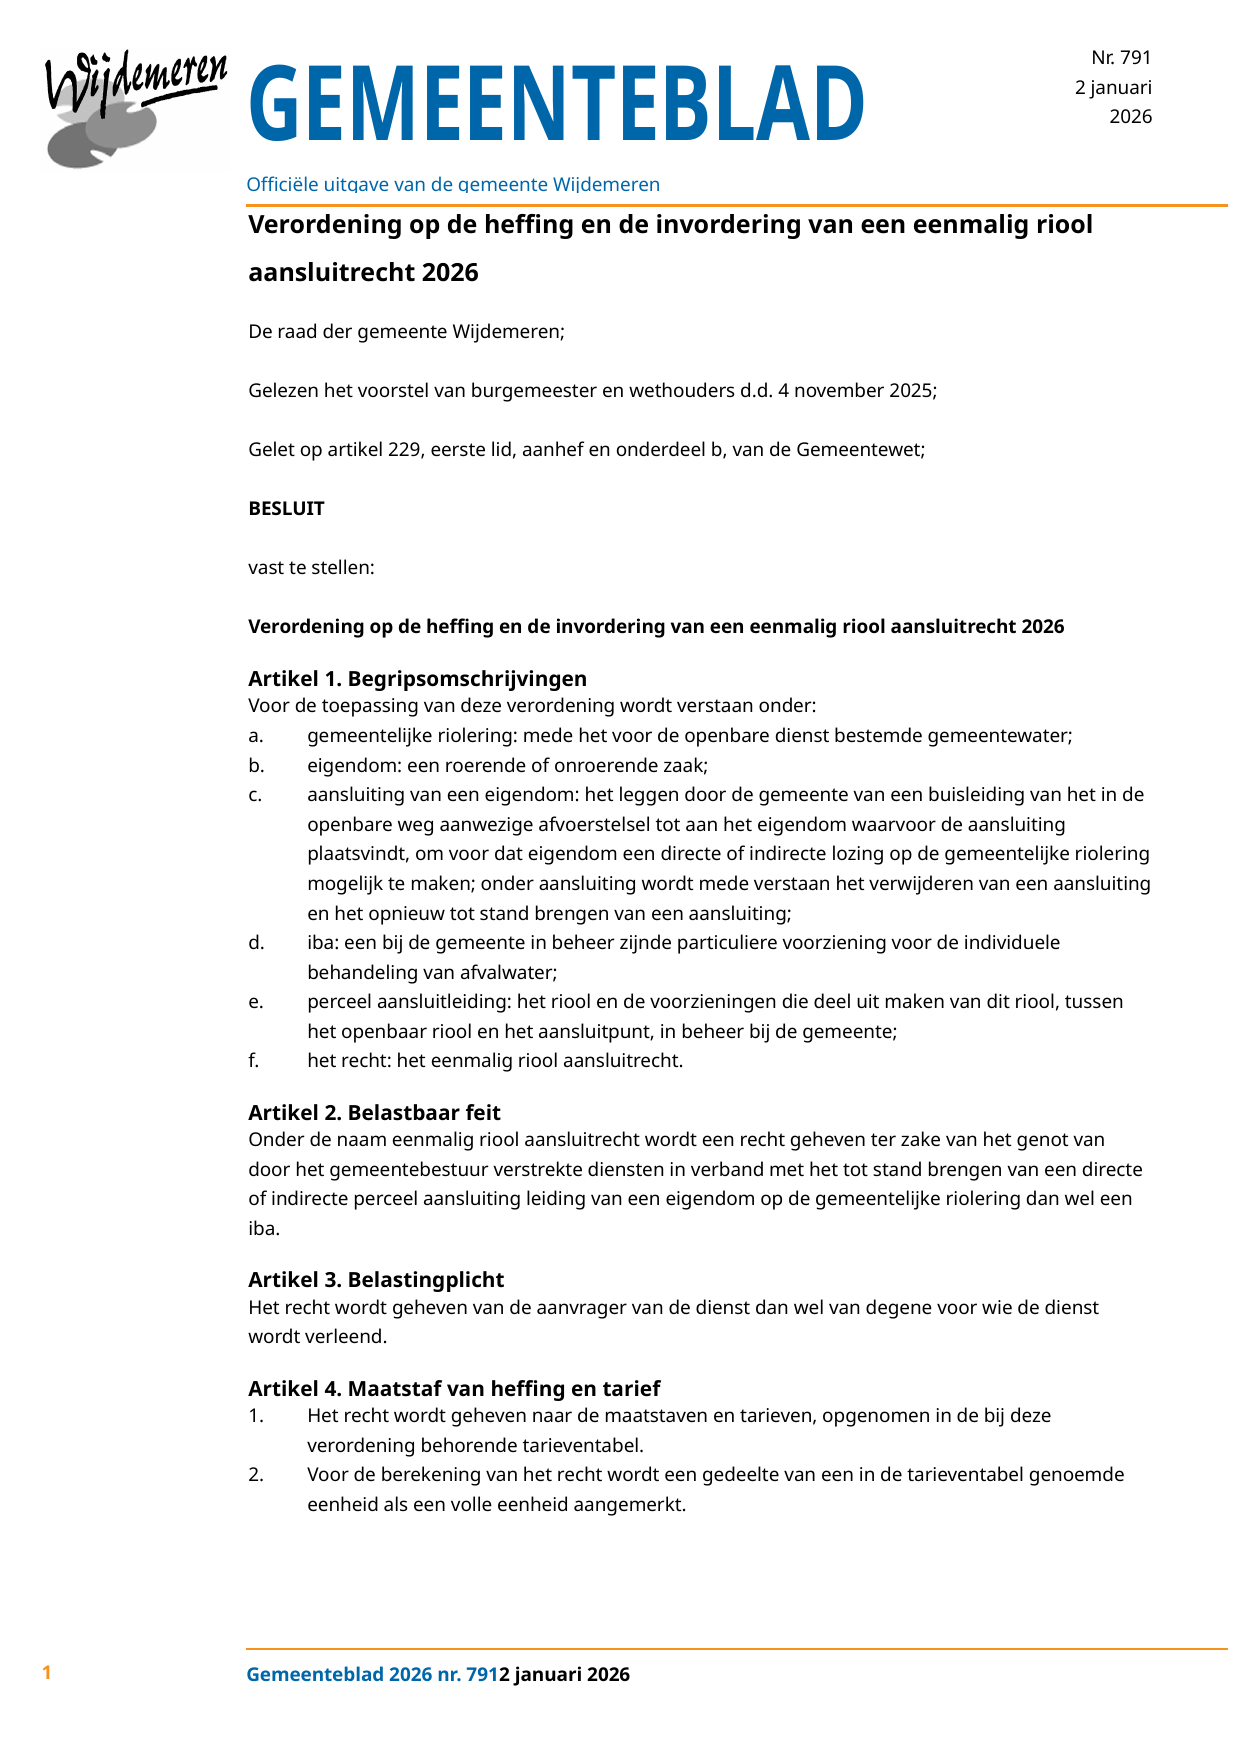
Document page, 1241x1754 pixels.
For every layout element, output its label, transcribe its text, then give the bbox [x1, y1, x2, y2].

list Voor de berekening van het recht wordt een gedeelte van een in de tarieventabel genoemde eenheid als een volle eenheid aangemerkt. [248, 1462, 1152, 1517]
text Artikel 4. Maatstaf van heffing en tarief [248, 1374, 1152, 1402]
list eigendom: een roerende of onroerende zaak; [248, 752, 1152, 777]
text Artikel 3. Belastingplicht [248, 1266, 1152, 1294]
text Onder de naam eenmalig riool aansluitrecht wordt een recht geheven ter zake van het genot van door het gemeentebestuur verstrekte diensten in verband met het tot stand brengen van een directe of indirecte perceel aansluiting leiding van een eigendom op de gemeentelijke riolering dan wel een iba. [248, 1126, 1152, 1241]
text BESLUIT [248, 495, 1152, 521]
list gemeentelijke riolering: mede het voor de openbare dienst bestemde gemeentewater; [248, 722, 1152, 748]
list het recht: het eenmalig riool aansluitrecht. [248, 1048, 1152, 1073]
text De raad der gemeente Wijdemeren; [248, 318, 1152, 344]
text vast te stellen: [248, 554, 1152, 580]
text Gelezen het voorstel van burgemeester en wethouders d.d. 4 november 2025; [248, 377, 1152, 403]
text Verordening op de heffing en de invordering van een eenmalig riool aansluitrecht 2026 [248, 614, 1152, 639]
text Artikel 2. Belastbaar feit [248, 1098, 1152, 1126]
list iba: een bij de gemeente in beheer zijnde particuliere voorziening voor de individuele behandeling van afvalwater; [248, 929, 1152, 984]
picture [41, 47, 231, 172]
text Verordening op de heffing en de invordering van een eenmalig riool aansluitrecht 2026 [248, 207, 1152, 288]
list aansluiting van een eigendom: het leggen door de gemeente van een buisleiding van het in de openbare weg aanwezige afvoerstelsel tot aan het eigendom waarvoor de aansluiting plaatsvindt, om voor dat eigendom een directe of indirecte lozing op de gemeentelijke riolering mogelijk te maken; onder aansluiting wordt mede verstaan het verwijderen van een aansluiting en het opnieuw tot stand brengen van een aansluiting; [248, 781, 1152, 925]
text Het recht wordt geheven van de aanvrager van de dienst dan wel van degene voor wie de dienst wordt verleend. [248, 1294, 1152, 1349]
list Het recht wordt geheven naar de maatstaven en tarieven, opgenomen in de bij deze verordening behorende tarieventabel. [248, 1402, 1152, 1458]
text Artikel 1. Begripsomschrijvingen [248, 664, 1152, 693]
text Gelet op artikel 229, eerste lid, aanhef en onderdeel b, van de Gemeentewet; [248, 436, 1152, 462]
text Voor de toepassing van deze verordening wordt verstaan onder: [248, 693, 1152, 718]
list perceel aansluitleiding: het riool en de voorzieningen die deel uit maken van dit riool, tussen het openbaar riool en het aansluitpunt, in beheer bij de gemeente; [248, 988, 1152, 1044]
